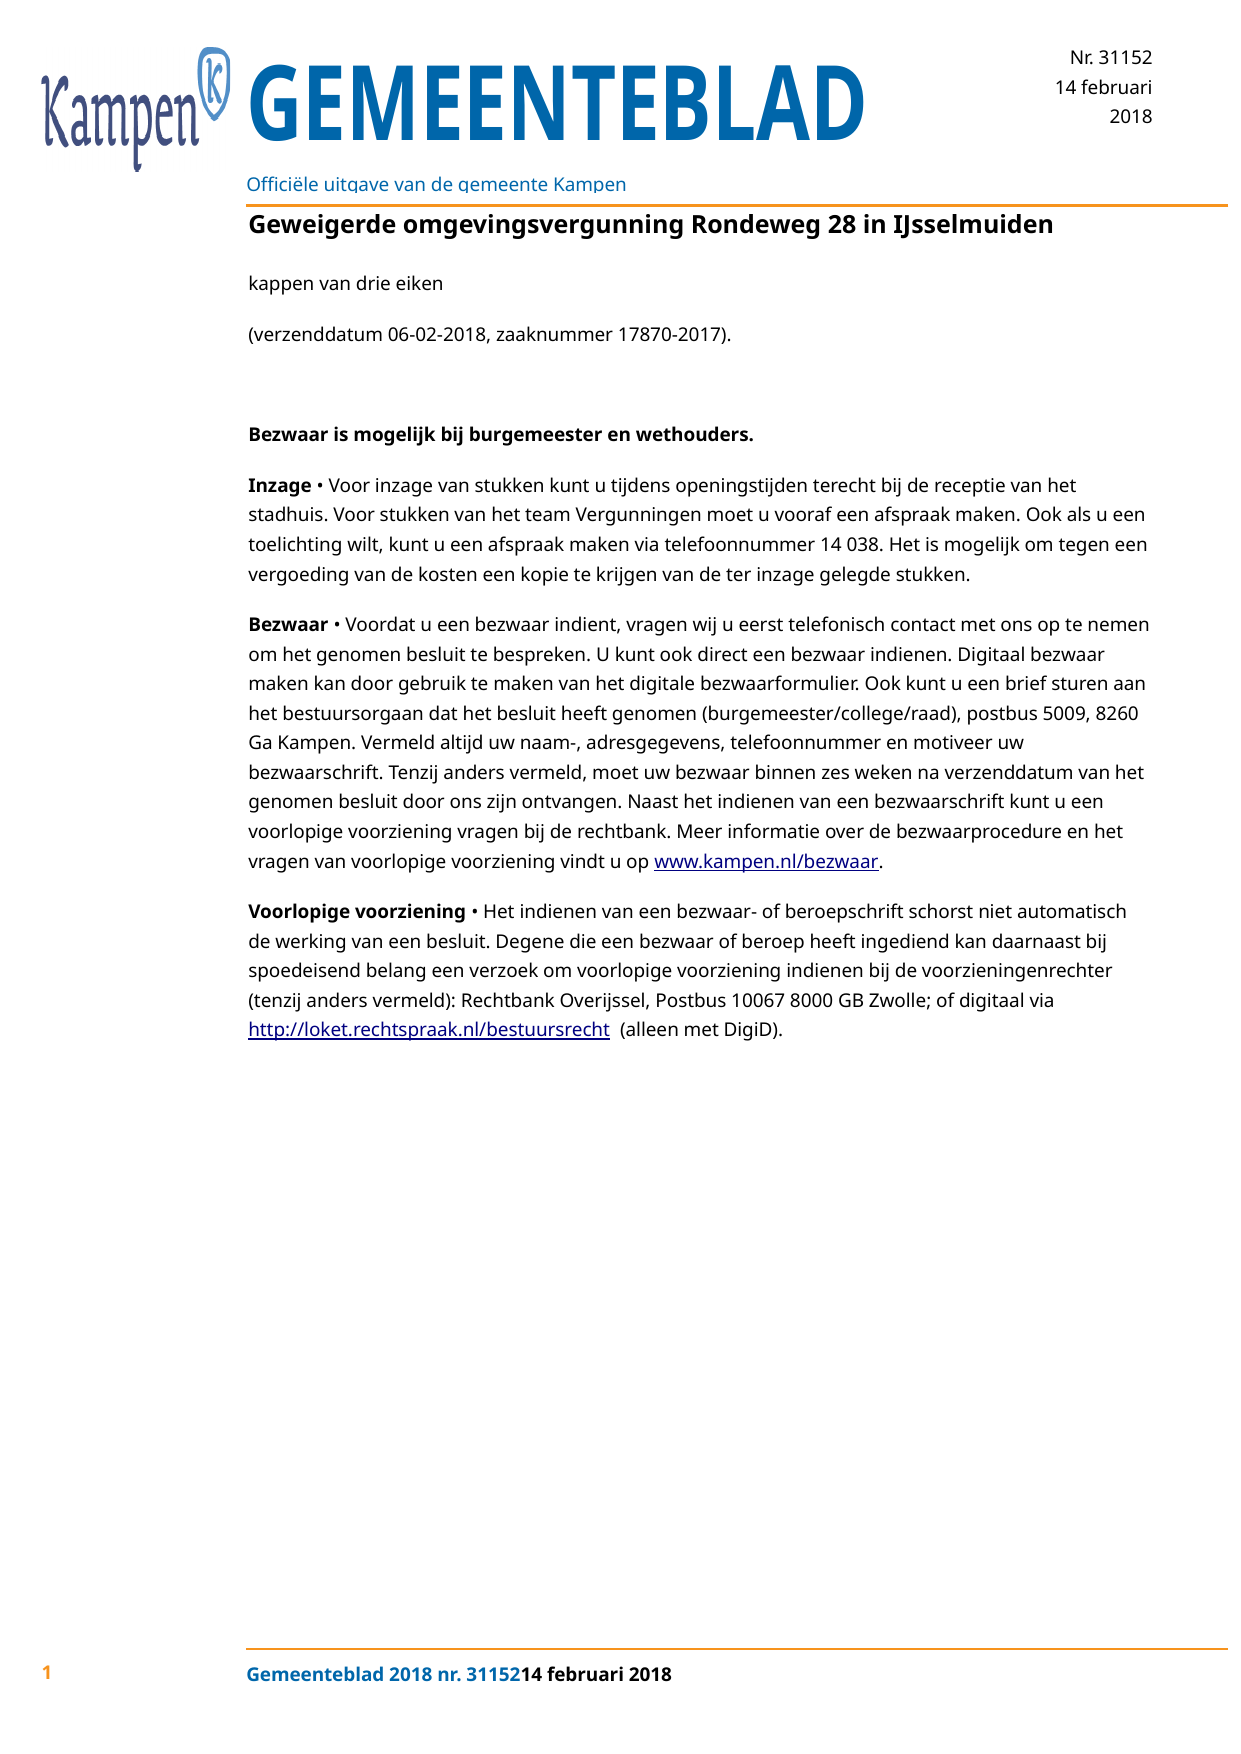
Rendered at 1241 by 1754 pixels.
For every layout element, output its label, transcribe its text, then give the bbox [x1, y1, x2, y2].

text Geweigerde omgevingsvergunning Rondeweg 28 in IJsselmuiden [248, 207, 1152, 241]
picture [41, 47, 231, 172]
text (verzenddatum 06-02-2018, zaaknummer 17870-2017). [248, 321, 1152, 346]
text Bezwaar • Voordat u een bezwaar indient, vragen wij u eerst telefonisch contact met ons op te nemen om het genomen besluit te bespreken. U kunt ook direct een bezwaar indienen. Digitaal bezwaar maken kan door gebruik te maken van het digitale bezwaarformulier. Ook kunt u een brief sturen aan het bestuursorgaan dat het besluit heeft genomen (burgemeester/college/raad), postbus 5009, 8260 Ga Kampen. Vermeld altijd uw naam-, adresgegevens, telefoonnummer en motiveer uw bezwaarschrift. Tenzij anders vermeld, moet uw bezwaar binnen zes weken na verzenddatum van het genomen besluit door ons zijn ontvangen. Naast het indienen van een bezwaarschrift kunt u een voorlopige voorziening vragen bij de rechtbank. Meer informatie over de bezwaarprocedure en het vragen van voorlopige voorziening vindt u op www.kampen.nl/bezwaar. [248, 611, 1152, 873]
text Voorlopige voorziening • Het indienen van een bezwaar- of beroepschrift schorst niet automatisch de werking van een besluit. Degene die een bezwaar of beroep heeft ingediend kan daarnaast bij spoedeisend belang een verzoek om voorlopige voorziening indienen bij de voorzieningenrechter (tenzij anders vermeld): Rechtbank Overijssel, Postbus 10067 8000 GB Zwolle; of digitaal via http://loket.rechtspraak.nl/bestuursrecht (alleen met DigiD). [248, 898, 1152, 1042]
text Bezwaar is mogelijk bij burgemeester en wethouders. [248, 422, 1152, 447]
text Inzage • Voor inzage van stukken kunt u tijdens openingstijden terecht bij de receptie van het stadhuis. Voor stukken van het team Vergunningen moet u vooraf een afspraak maken. Ook als u een toelichting wilt, kunt u een afspraak maken via telefoonnummer 14 038. Het is mogelijk om tegen een vergoeding van de kosten een kopie te krijgen van de ter inzage gelegde stukken. [248, 472, 1152, 586]
text kappen van drie eiken [248, 270, 1152, 296]
